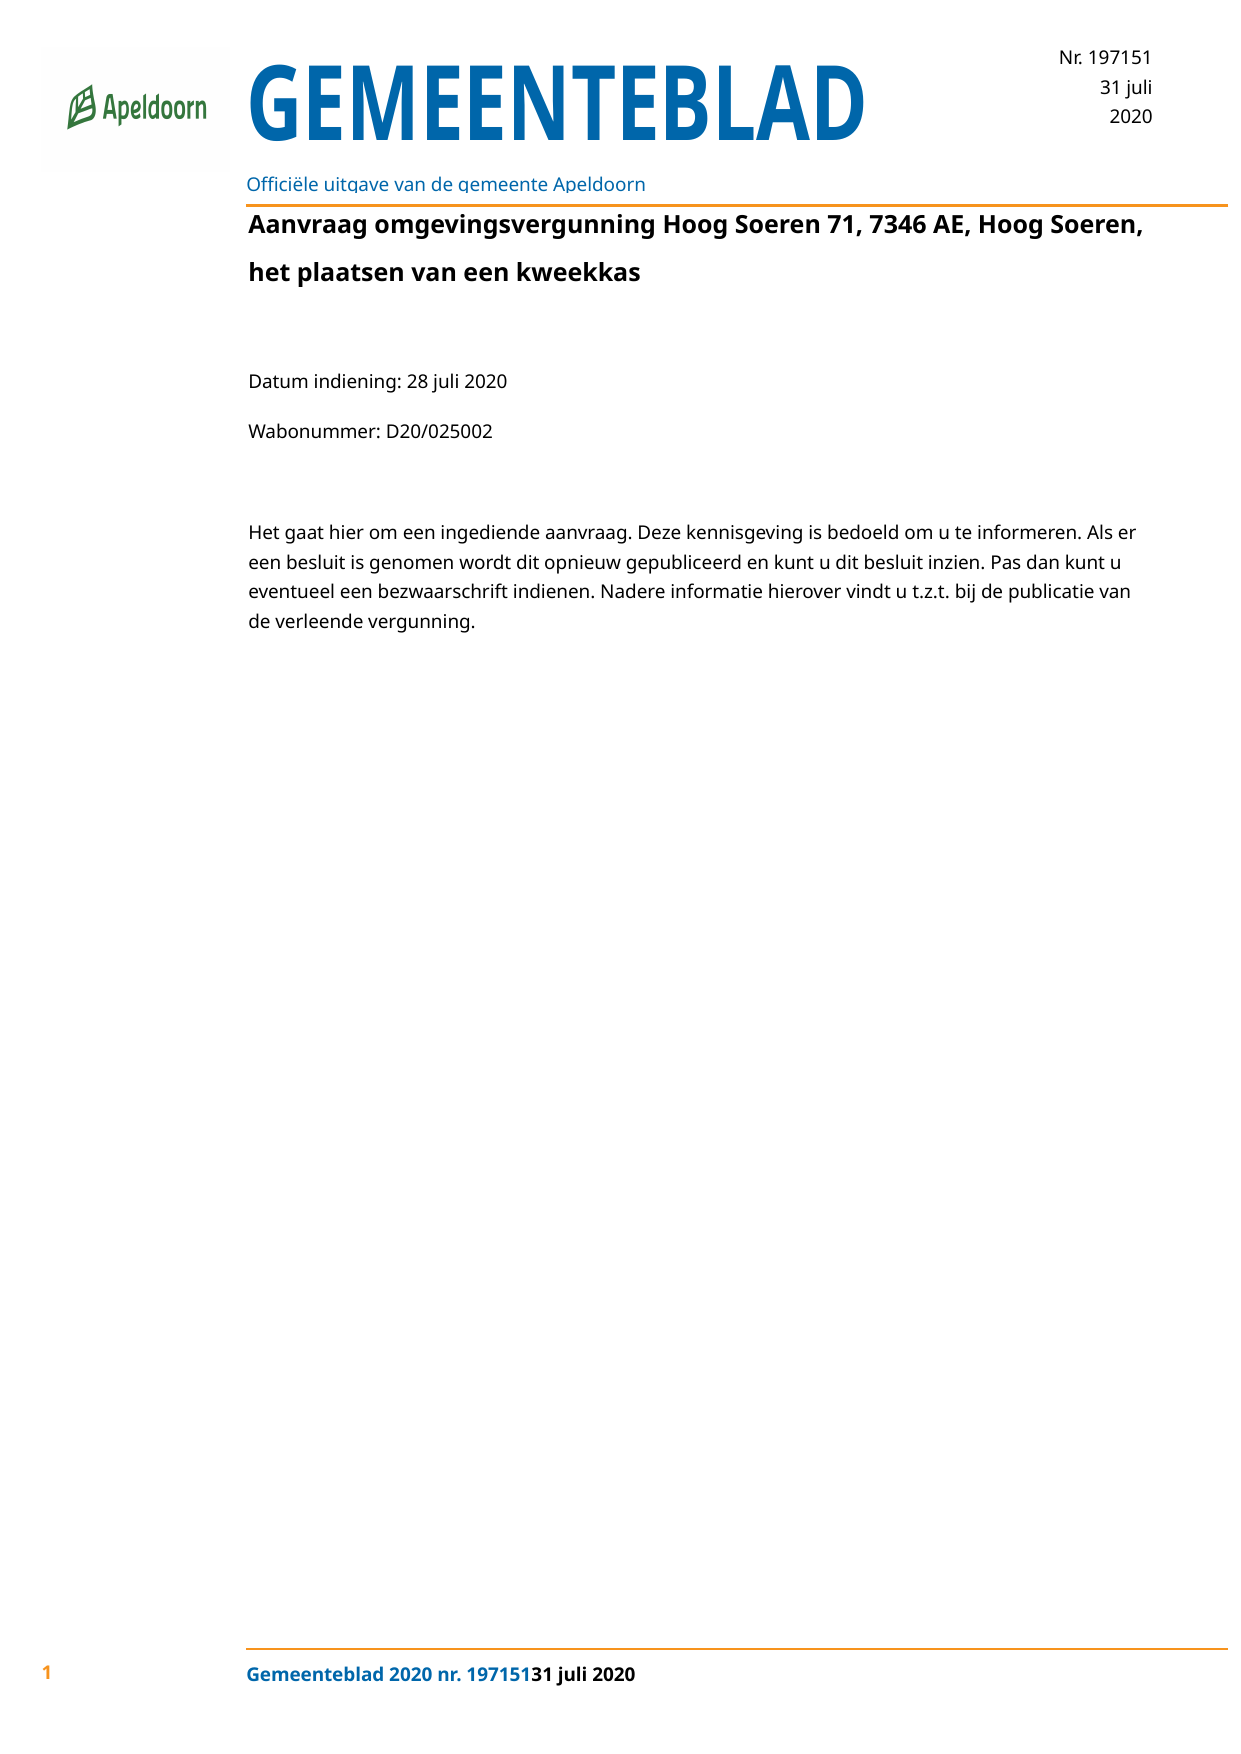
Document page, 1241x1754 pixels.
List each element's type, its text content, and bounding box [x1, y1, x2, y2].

picture [41, 47, 231, 172]
text Aanvraag omgevingsvergunning Hoog Soeren 71, 7346 AE, Hoog Soeren, het plaatsen van een kweekkas [248, 207, 1152, 288]
text Het gaat hier om een ingediende aanvraag. Deze kennisgeving is bedoeld om u te informeren. Als er een besluit is genomen wordt dit opnieuw gepubliceerd en kunt u dit besluit inzien. Pas dan kunt u eventueel een bezwaarschrift indienen. Nadere informatie hierover vindt u t.z.t. bij de publicatie van de verleende vergunning. [248, 519, 1152, 634]
text Datum indiening: 28 juli 2020 [248, 368, 1152, 394]
text Wabonummer: D20/025002 [248, 419, 1152, 444]
